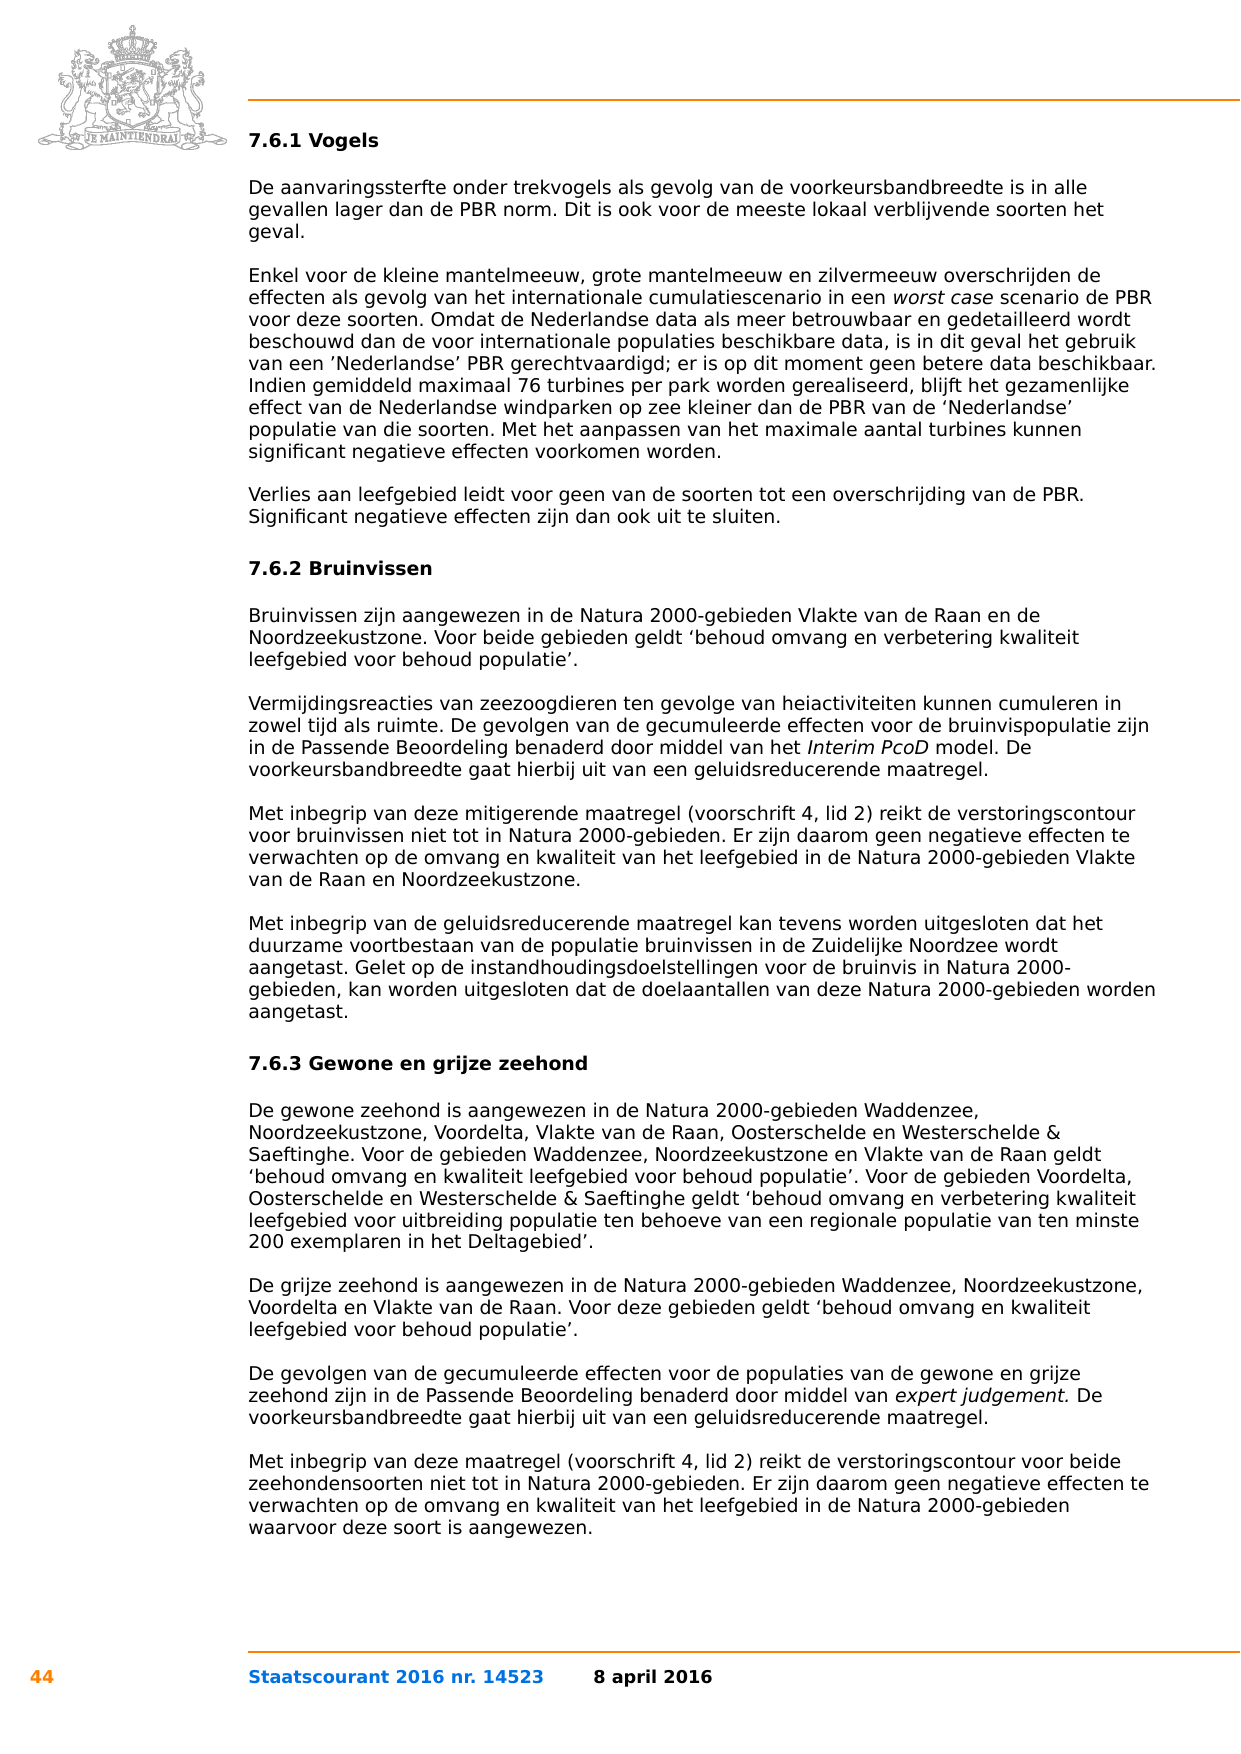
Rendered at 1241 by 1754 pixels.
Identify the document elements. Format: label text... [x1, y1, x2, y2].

text De grijze zeehond is aangewezen in de Natura 2000-gebieden Waddenzee, Noordzeekustzone, Voordelta en Vlakte van de Raan. Voor deze gebieden geldt ‘behoud omvang en kwaliteit leefgebied voor behoud populatie’. [248, 1275, 1163, 1341]
text De gevolgen van de gecumuleerde effecten voor de populaties van de gewone en grijze zeehond zijn in de Passende Beoordeling benaderd door middel van expert judgement. De voorkeursbandbreedte gaat hierbij uit van een geluidsreducerende maatregel. [248, 1363, 1163, 1429]
text Met inbegrip van deze maatregel (voorschrift 4, lid 2) reikt de verstoringscontour voor beide zeehondensoorten niet tot in Natura 2000-gebieden. Er zijn daarom geen negatieve effecten te verwachten op de omvang en kwaliteit van het leefgebied in de Natura 2000-gebieden waarvoor deze soort is aangewezen. [248, 1451, 1163, 1539]
text Enkel voor de kleine mantelmeeuw, grote mantelmeeuw en zilvermeeuw overschrijden de effecten als gevolg van het internationale cumulatiescenario in een worst case scenario de PBR voor deze soorten. Omdat de Nederlandse data als meer betrouwbaar en gedetailleerd wordt beschouwd dan de voor internationale populaties beschikbare data, is in dit geval het gebruik van een ’Nederlandse’ PBR gerechtvaardigd; er is op dit moment geen betere data beschikbaar. Indien gemiddeld maximaal 76 turbines per park worden gerealiseerd, blijft het gezamenlijke effect van de Nederlandse windparken op zee kleiner dan de PBR van de ‘Nederlandse’ populatie van die soorten. Met het aanpassen van het maximale aantal turbines kunnen significant negatieve effecten voorkomen worden. [248, 265, 1163, 462]
subtitle 7.6.3 Gewone en grijze zeehond [248, 1053, 1163, 1074]
subtitle 7.6.1 Vogels [248, 130, 1163, 152]
text Vermijdingsreacties van zeezoogdieren ten gevolge van heiactiviteiten kunnen cumuleren in zowel tijd als ruimte. De gevolgen van de gecumuleerde effecten voor de bruinvispopulatie zijn in de Passende Beoordeling benaderd door middel van het Interim PcoD model. De voorkeursbandbreedte gaat hierbij uit van een geluidsreducerende maatregel. [248, 693, 1163, 781]
subtitle 7.6.2 Bruinvissen [248, 558, 1163, 580]
text Verlies aan leefgebied leidt voor geen van de soorten tot een overschrijding van de PBR. Significant negatieve effecten zijn dan ook uit te sluiten. [248, 484, 1163, 528]
text Met inbegrip van de geluidsreducerende maatregel kan tevens worden uitgesloten dat het duurzame voortbestaan van de populatie bruinvissen in de Zuidelijke Noordzee wordt aangetast. Gelet op de instandhoudingsdoelstellingen voor de bruinvis in Natura 2000-gebieden, kan worden uitgesloten dat de doelaantallen van deze Natura 2000-gebieden worden aangetast. [248, 913, 1163, 1023]
text Bruinvissen zijn aangewezen in de Natura 2000-gebieden Vlakte van de Raan en de Noordzeekustzone. Voor beide gebieden geldt ‘behoud omvang en verbetering kwaliteit leefgebied voor behoud populatie’. [248, 605, 1163, 671]
text De aanvaringssterfte onder trekvogels als gevolg van de voorkeursbandbreedte is in alle gevallen lager dan de PBR norm. Dit is ook voor de meeste lokaal verblijvende soorten het geval. [248, 177, 1163, 243]
text De gewone zeehond is aangewezen in de Natura 2000-gebieden Waddenzee, Noordzeekustzone, Voordelta, Vlakte van de Raan, Oosterschelde en Westerschelde & Saeftinghe. Voor de gebieden Waddenzee, Noordzeekustzone en Vlakte van de Raan geldt ‘behoud omvang en kwaliteit leefgebied voor behoud populatie’. Voor de gebieden Voordelta, Oosterschelde en Westerschelde & Saeftinghe geldt ‘behoud omvang en verbetering kwaliteit leefgebied voor uitbreiding populatie ten behoeve van een regionale populatie van ten minste 200 exemplaren in het Deltagebied’. [248, 1099, 1163, 1253]
text Met inbegrip van deze mitigerende maatregel (voorschrift 4, lid 2) reikt de verstoringscontour voor bruinvissen niet tot in Natura 2000-gebieden. Er zijn daarom geen negatieve effecten te verwachten op de omvang en kwaliteit van het leefgebied in de Natura 2000-gebieden Vlakte van de Raan en Noordzeekustzone. [248, 803, 1163, 891]
picture [38, 25, 227, 150]
